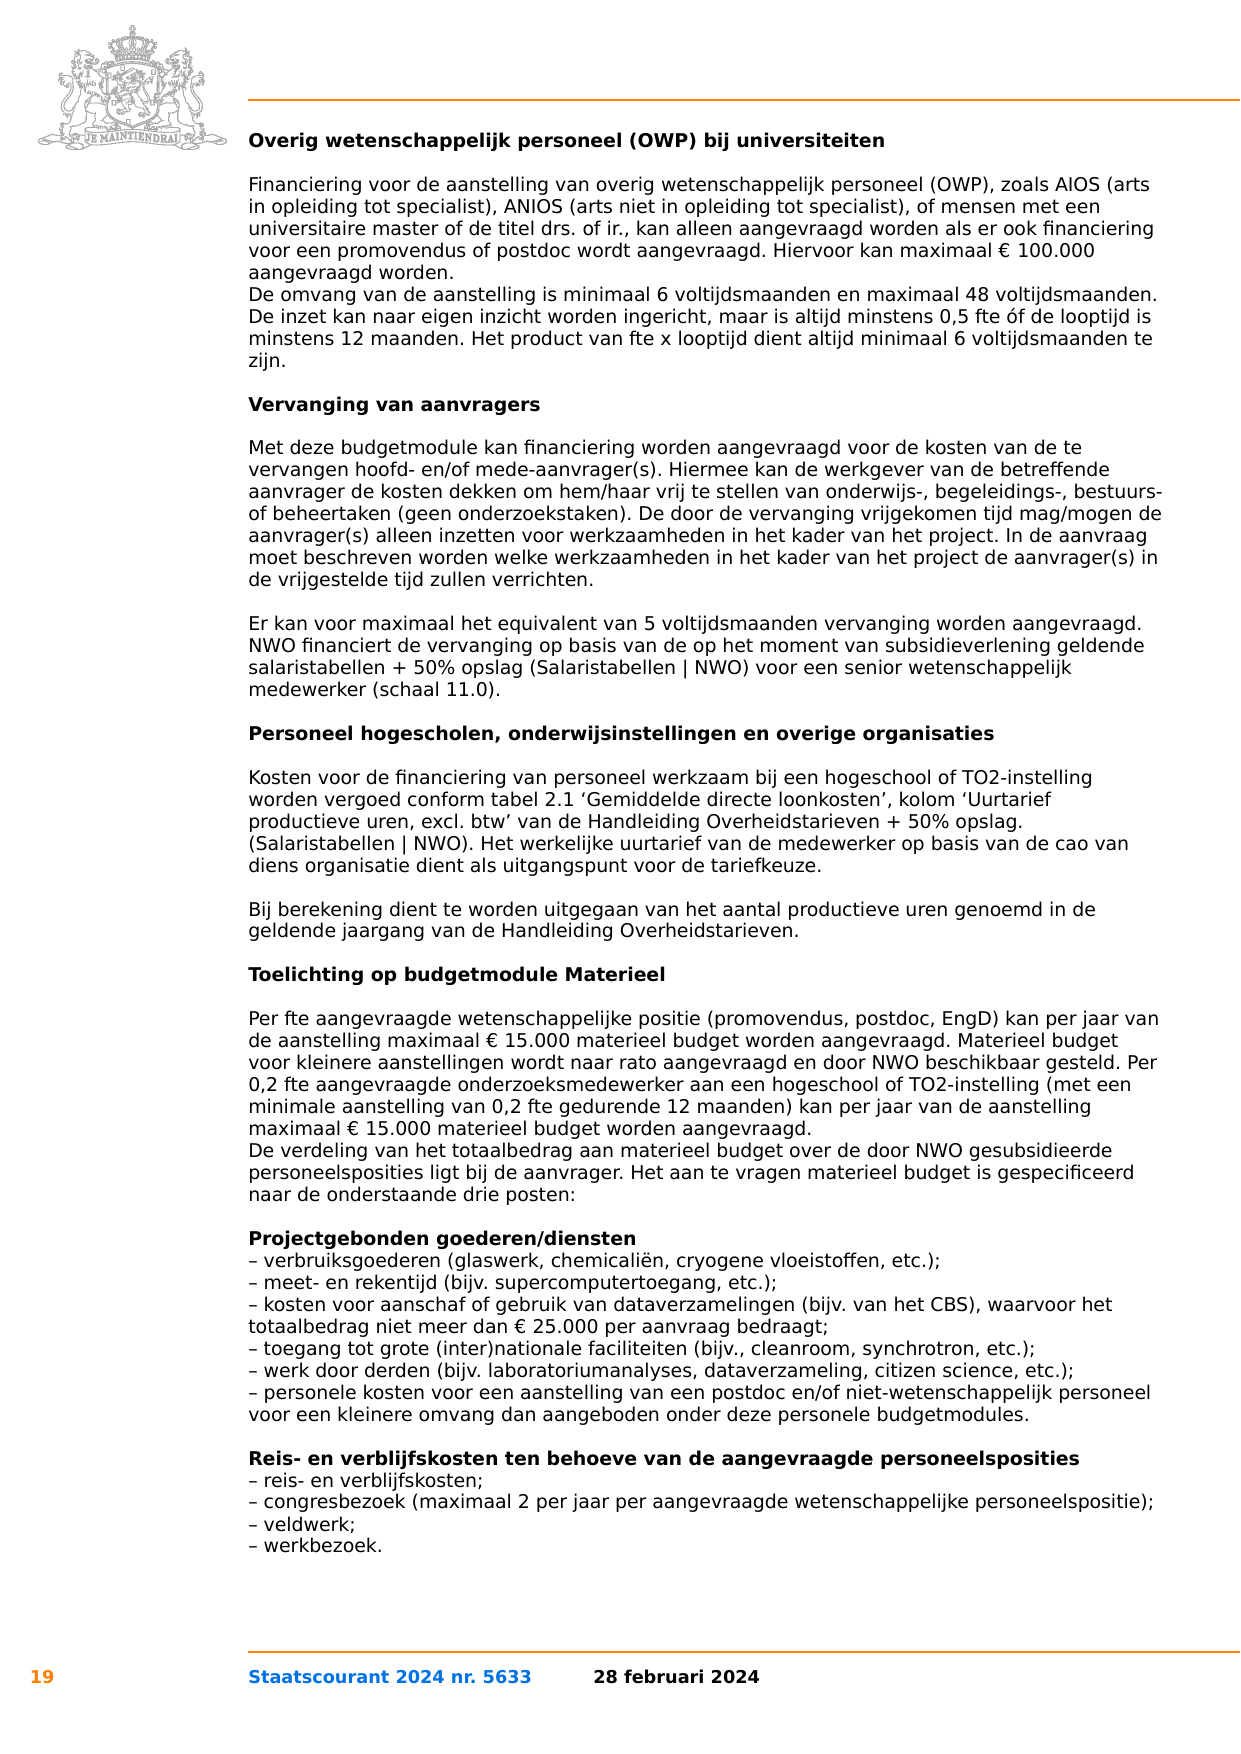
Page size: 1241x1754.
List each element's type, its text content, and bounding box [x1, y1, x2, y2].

text – congresbezoek (maximaal 2 per jaar per aangevraagde wetenschappelijke personeelspositie); [248, 1491, 1163, 1513]
text – werkbezoek. [248, 1535, 1163, 1557]
text – toegang tot grote (inter)nationale faciliteiten (bijv., cleanroom, synchrotron, etc.); [248, 1338, 1163, 1360]
text – veldwerk; [248, 1513, 1163, 1535]
text Bij berekening dient te worden uitgegaan van het aantal productieve uren genoemd in de geldende jaargang van de Handleiding Overheidstarieven. [248, 898, 1163, 942]
text De verdeling van het totaalbedrag aan materieel budget over de door NWO gesubsidieerde personeelsposities ligt bij de aanvrager. Het aan te vragen materieel budget is gespecificeerd naar de onderstaande drie posten: [248, 1140, 1163, 1206]
text – reis- en verblijfskosten; [248, 1469, 1163, 1491]
text Er kan voor maximaal het equivalent van 5 voltijdsmaanden vervanging worden aangevraagd. NWO financiert de vervanging op basis van de op het moment van subsidieverlening geldende salaristabellen + 50% opslag (Salaristabellen | NWO) voor een senior wetenschappelijk medewerker (schaal 11.0). [248, 613, 1163, 701]
text – verbruiksgoederen (glaswerk, chemicaliën, cryogene vloeistoffen, etc.); [248, 1250, 1163, 1272]
subtitle Toelichting op budgetmodule Materieel [248, 964, 1163, 986]
picture [38, 25, 227, 150]
text Met deze budgetmodule kan financiering worden aangevraagd voor de kosten van de te vervangen hoofd- en/of mede-aanvrager(s). Hiermee kan de werkgever van de betreffende aanvrager de kosten dekken om hem/haar vrij te stellen van onderwijs-, begeleidings-, bestuurs- of beheertaken (geen onderzoekstaken). De door de vervanging vrijgekomen tijd mag/mogen de aanvrager(s) alleen inzetten voor werkzaamheden in het kader van het project. In de aanvraag moet beschreven worden welke werkzaamheden in het kader van het project de aanvrager(s) in de vrijgestelde tijd zullen verrichten. [248, 437, 1163, 591]
text Kosten voor de financiering van personeel werkzaam bij een hogeschool of TO2-instelling worden vergoed conform tabel 2.1 ‘Gemiddelde directe loonkosten’, kolom ‘Uurtarief productieve uren, excl. btw’ van de Handleiding Overheidstarieven + 50% opslag. (Salaristabellen | NWO). Het werkelijke uurtarief van de medewerker op basis van de cao van diens organisatie dient als uitgangspunt voor de tariefkeuze. [248, 767, 1163, 877]
subtitle Projectgebonden goederen/diensten [248, 1228, 1163, 1250]
subtitle Overig wetenschappelijk personeel (OWP) bij universiteiten [248, 130, 1163, 152]
text Per fte aangevraagde wetenschappelijke positie (promovendus, postdoc, EngD) kan per jaar van de aanstelling maximaal € 15.000 materieel budget worden aangevraagd. Materieel budget voor kleinere aanstellingen wordt naar rato aangevraagd en door NWO beschikbaar gesteld. Per 0,2 fte aangevraagde onderzoeksmedewerker aan een hogeschool of TO2-instelling (met een minimale aanstelling van 0,2 fte gedurende 12 maanden) kan per jaar van de aanstelling maximaal € 15.000 materieel budget worden aangevraagd. [248, 1008, 1163, 1140]
text – meet- en rekentijd (bijv. supercomputertoegang, etc.); [248, 1272, 1163, 1294]
text – werk door derden (bijv. laboratoriumanalyses, dataverzameling, citizen science, etc.); [248, 1360, 1163, 1382]
subtitle Reis- en verblijfskosten ten behoeve van de aangevraagde personeelsposities [248, 1447, 1163, 1469]
text De omvang van de aanstelling is minimaal 6 voltijdsmaanden en maximaal 48 voltijdsmaanden. De inzet kan naar eigen inzicht worden ingericht, maar is altijd minstens 0,5 fte óf de looptijd is minstens 12 maanden. Het product van fte x looptijd dient altijd minimaal 6 voltijdsmaanden te zijn. [248, 284, 1163, 372]
subtitle Personeel hogescholen, onderwijsinstellingen en overige organisaties [248, 723, 1163, 745]
text – kosten voor aanschaf of gebruik van dataverzamelingen (bijv. van het CBS), waarvoor het totaalbedrag niet meer dan € 25.000 per aanvraag bedraagt; [248, 1294, 1163, 1338]
subtitle Vervanging van aanvragers [248, 393, 1163, 415]
text – personele kosten voor een aanstelling van een postdoc en/of niet-wetenschappelijk personeel voor een kleinere omvang dan aangeboden onder deze personele budgetmodules. [248, 1382, 1163, 1426]
text Financiering voor de aanstelling van overig wetenschappelijk personeel (OWP), zoals AIOS (arts in opleiding tot specialist), ANIOS (arts niet in opleiding tot specialist), of mensen met een universitaire master of de titel drs. of ir., kan alleen aangevraagd worden als er ook financiering voor een promovendus of postdoc wordt aangevraagd. Hiervoor kan maximaal € 100.000 aangevraagd worden. [248, 174, 1163, 284]
